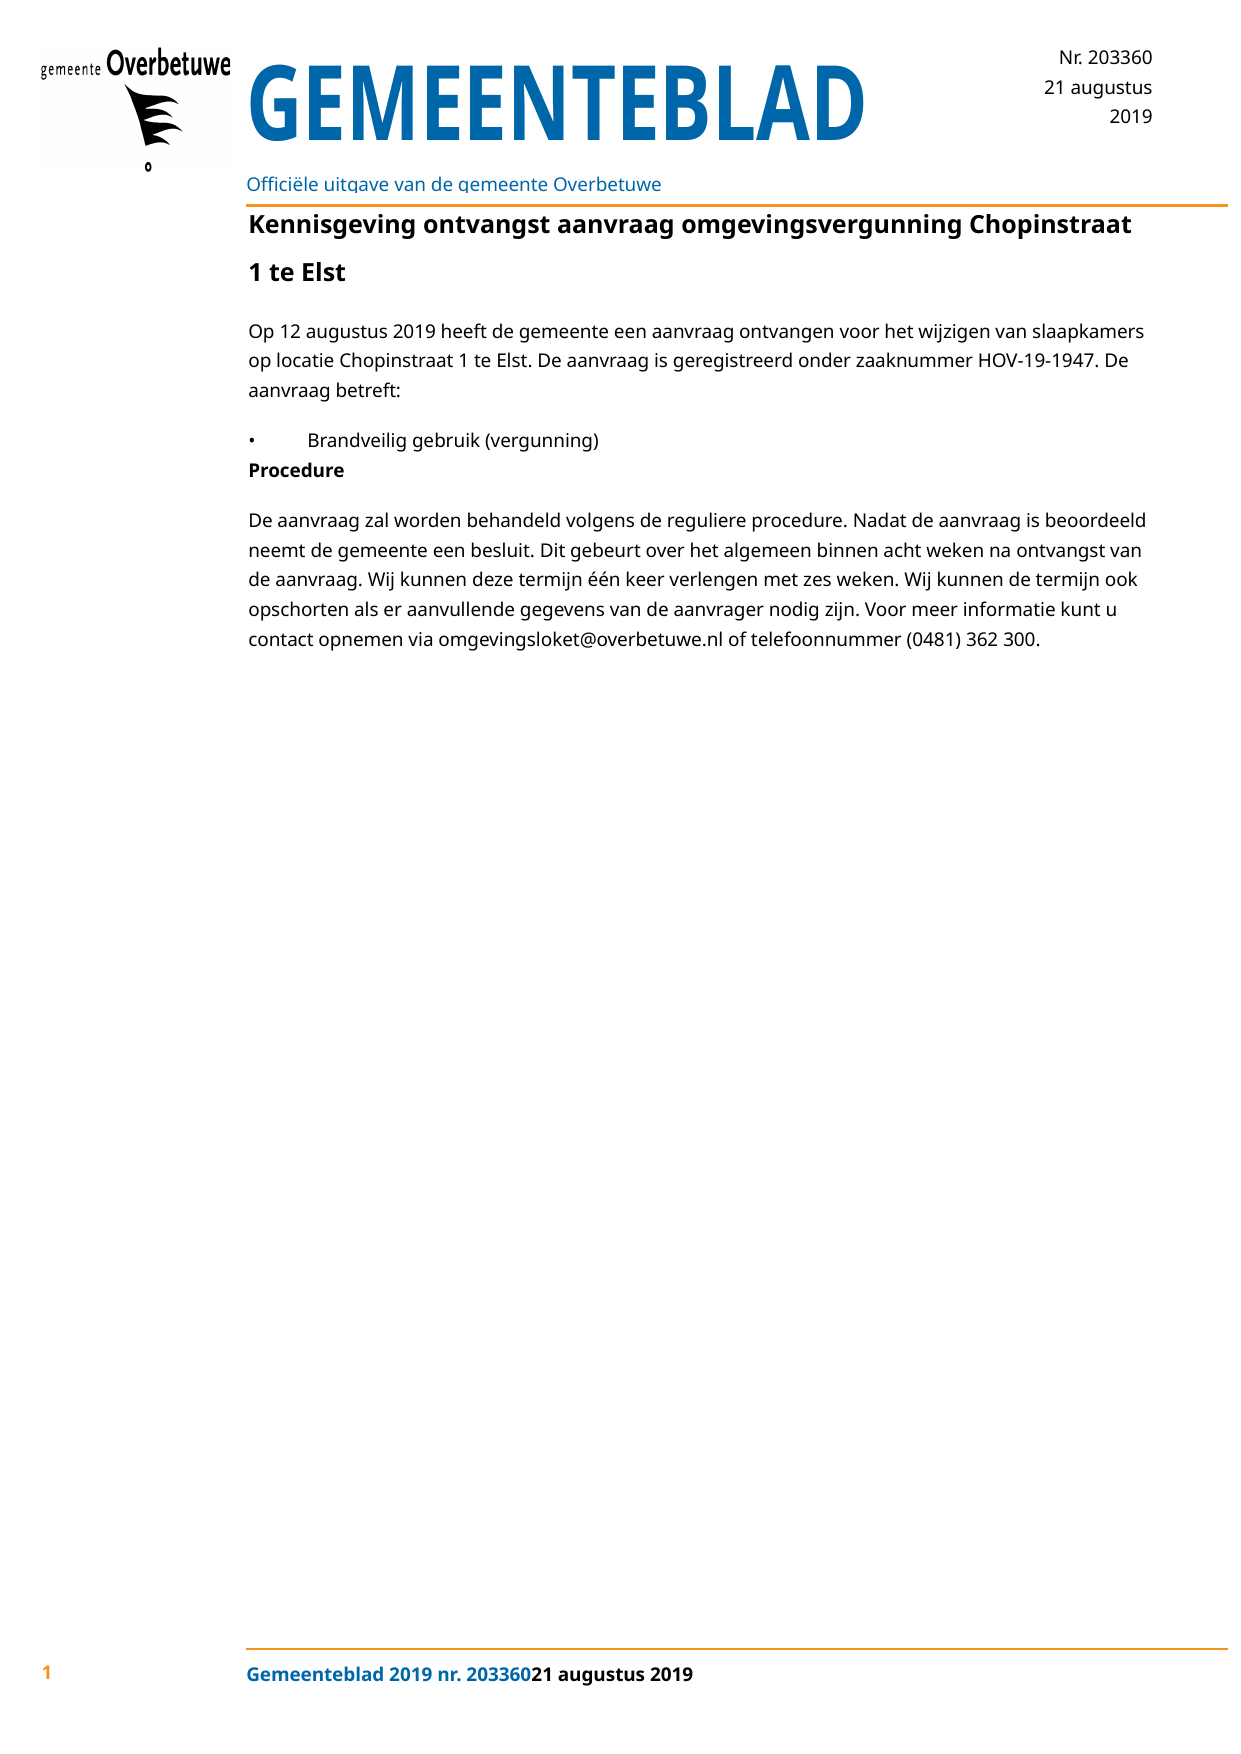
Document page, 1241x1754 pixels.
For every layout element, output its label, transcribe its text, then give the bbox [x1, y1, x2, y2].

picture [41, 47, 231, 172]
text Kennisgeving ontvangst aanvraag omgevingsvergunning Chopinstraat 1 te Elst [248, 207, 1152, 288]
text Op 12 augustus 2019 heeft de gemeente een aanvraag ontvangen voor het wijzigen van slaapkamers op locatie Chopinstraat 1 te Elst. De aanvraag is geregistreerd onder zaaknummer HOV-19-1947. De aanvraag betreft: [248, 318, 1152, 403]
list Brandveilig gebruik (vergunning) [248, 427, 1152, 453]
text De aanvraag zal worden behandeld volgens de reguliere procedure. Nadat de aanvraag is beoordeeld neemt de gemeente een besluit. Dit gebeurt over het algemeen binnen acht weken na ontvangst van de aanvraag. Wij kunnen deze termijn één keer verlengen met zes weken. Wij kunnen de termijn ook opschorten als er aanvullende gegevens van de aanvrager nodig zijn. Voor meer informatie kunt u contact opnemen via omgevingsloket@overbetuwe.nl of telefoonnummer (0481) 362 300. [248, 507, 1152, 652]
text Procedure [248, 457, 1152, 483]
